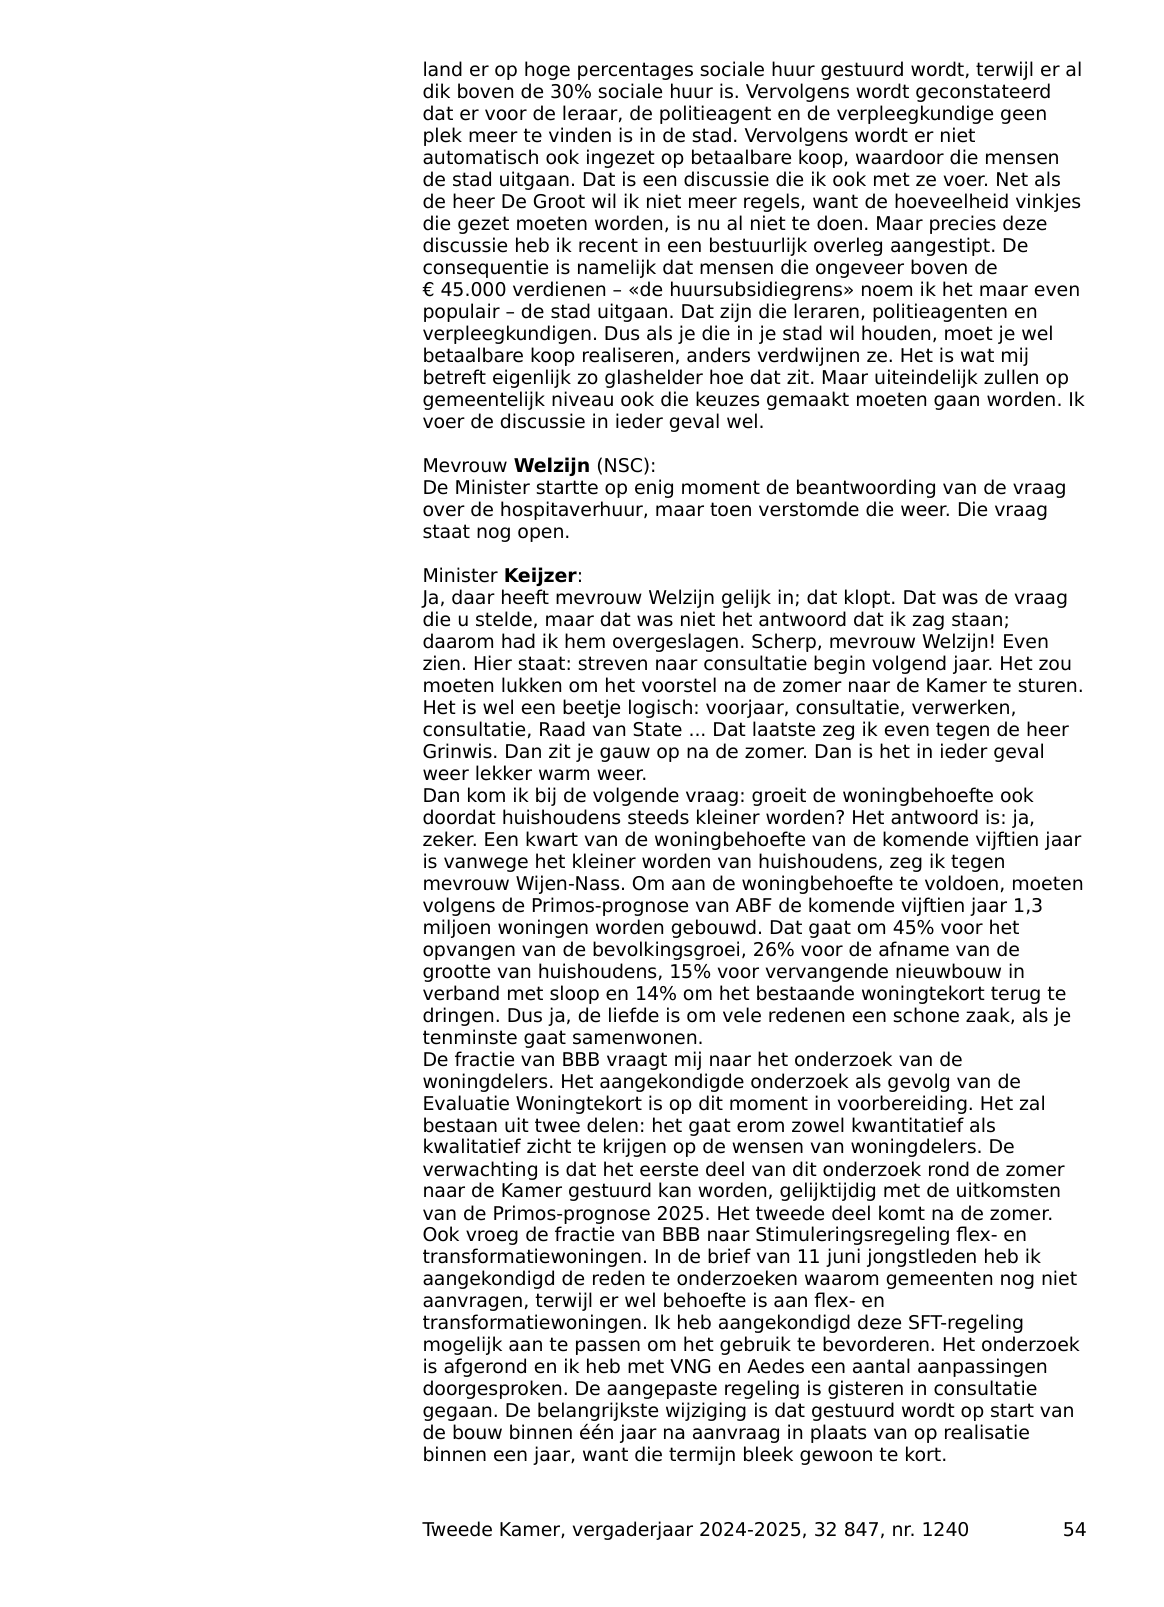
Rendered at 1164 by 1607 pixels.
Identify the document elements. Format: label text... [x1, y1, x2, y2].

text Dan kom ik bij de volgende vraag: groeit de woningbehoefte ook doordat huishoudens steeds kleiner worden? Het antwoord is: ja, zeker. Een kwart van de woningbehoefte van de komende vijftien jaar is vanwege het kleiner worden van huishoudens, zeg ik tegen mevrouw Wijen-Nass. Om aan de woningbehoefte te voldoen, moeten volgens de Primos-prognose van ABF de komende vijftien jaar 1,3 miljoen woningen worden gebouwd. Dat gaat om 45% voor het opvangen van de bevolkingsgroei, 26% voor de afname van de grootte van huishoudens, 15% voor vervangende nieuwbouw in verband met sloop en 14% om het bestaande woningtekort terug te dringen. Dus ja, de liefde is om vele redenen een schone zaak, als je tenminste gaat samenwonen. [422, 785, 1087, 1048]
text Minister Keijzer: [422, 565, 1087, 587]
text De Minister startte op enig moment de beantwoording van de vraag over de hospitaverhuur, maar toen verstomde die weer. Die vraag staat nog open. [422, 477, 1087, 543]
text Mevrouw Welzijn (NSC): [422, 455, 1087, 477]
text Ook vroeg de fractie van BBB naar Stimuleringsregeling flex- en transformatiewoningen. In de brief van 11 juni jongstleden heb ik aangekondigd de reden te onderzoeken waarom gemeenten nog niet aanvragen, terwijl er wel behoefte is aan flex- en transformatiewoningen. Ik heb aangekondigd deze SFT-regeling mogelijk aan te passen om het gebruik te bevorderen. Het onderzoek is afgerond en ik heb met VNG en Aedes een aantal aanpassingen doorgesproken. De aangepaste regeling is gisteren in consultatie gegaan. De belangrijkste wijziging is dat gestuurd wordt op start van de bouw binnen één jaar na aanvraag in plaats van op realisatie binnen een jaar, want die termijn bleek gewoon te kort. [422, 1224, 1087, 1466]
text De fractie van BBB vraagt mij naar het onderzoek van de woningdelers. Het aangekondigde onderzoek als gevolg van de Evaluatie Woningtekort is op dit moment in voorbereiding. Het zal bestaan uit twee delen: het gaat erom zowel kwantitatief als kwalitatief zicht te krijgen op de wensen van woningdelers. De verwachting is dat het eerste deel van dit onderzoek rond de zomer naar de Kamer gestuurd kan worden, gelijktijdig met de uitkomsten van de Primos-prognose 2025. Het tweede deel komt na de zomer. [422, 1048, 1087, 1224]
text Ja, daar heeft mevrouw Welzijn gelijk in; dat klopt. Dat was de vraag die u stelde, maar dat was niet het antwoord dat ik zag staan; daarom had ik hem overgeslagen. Scherp, mevrouw Welzijn! Even zien. Hier staat: streven naar consultatie begin volgend jaar. Het zou moeten lukken om het voorstel na de zomer naar de Kamer te sturen. Het is wel een beetje logisch: voorjaar, consultatie, verwerken, consultatie, Raad van State ... Dat laatste zeg ik even tegen de heer Grinwis. Dan zit je gauw op na de zomer. Dan is het in ieder geval weer lekker warm weer. [422, 587, 1087, 785]
text land er op hoge percentages sociale huur gestuurd wordt, terwijl er al dik boven de 30% sociale huur is. Vervolgens wordt geconstateerd dat er voor de leraar, de politieagent en de verpleegkundige geen plek meer te vinden is in de stad. Vervolgens wordt er niet automatisch ook ingezet op betaalbare koop, waardoor die mensen de stad uitgaan. Dat is een discussie die ik ook met ze voer. Net als de heer De Groot wil ik niet meer regels, want de hoeveelheid vinkjes die gezet moeten worden, is nu al niet te doen. Maar precies deze discussie heb ik recent in een bestuurlijk overleg aangestipt. De consequentie is namelijk dat mensen die ongeveer boven de € 45.000 verdienen – «de huursubsidiegrens» noem ik het maar even populair – de stad uitgaan. Dat zijn die leraren, politieagenten en verpleegkundigen. Dus als je die in je stad wil houden, moet je wel betaalbare koop realiseren, anders verdwijnen ze. Het is wat mij betreft eigenlijk zo glashelder hoe dat zit. Maar uiteindelijk zullen op gemeentelijk niveau ook die keuzes gemaakt moeten gaan worden. Ik voer de discussie in ieder geval wel. [422, 59, 1087, 433]
